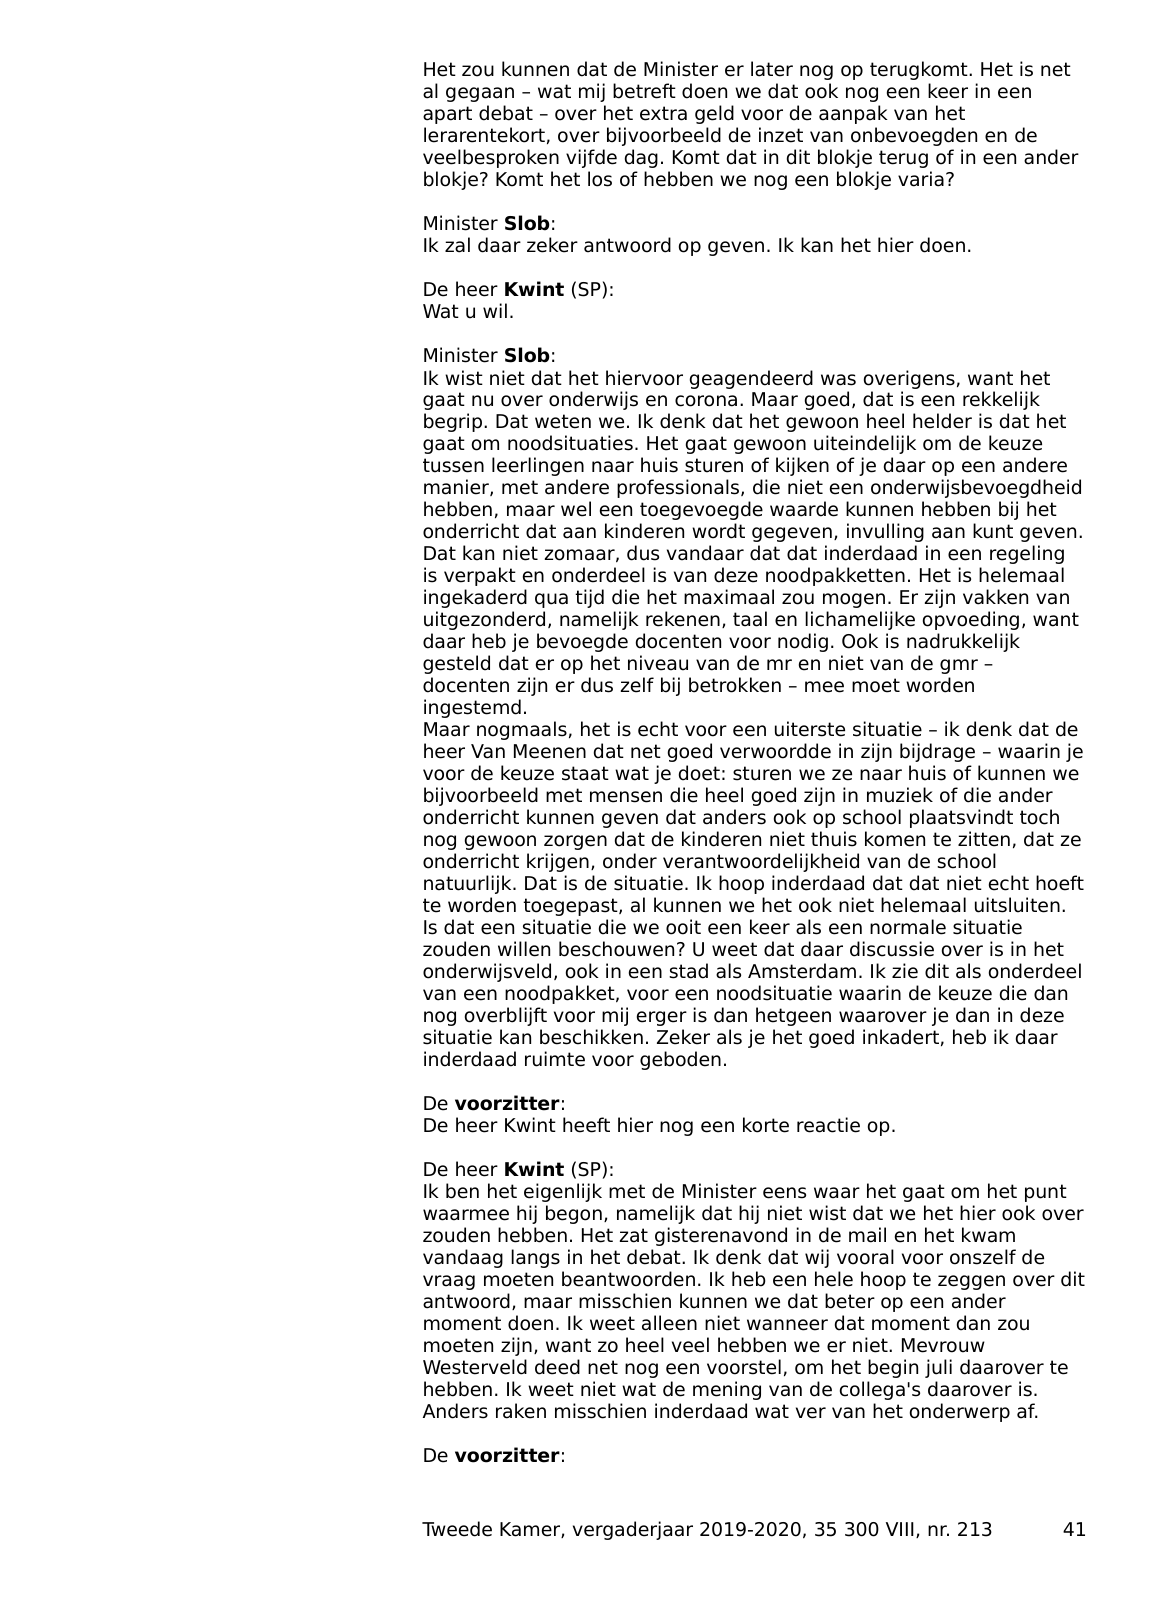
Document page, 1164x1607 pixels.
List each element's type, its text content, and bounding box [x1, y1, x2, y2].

text Ik wist niet dat het hiervoor geagendeerd was overigens, want het gaat nu over onderwijs en corona. Maar goed, dat is een rekkelijk begrip. Dat weten we. Ik denk dat het gewoon heel helder is dat het gaat om noodsituaties. Het gaat gewoon uiteindelijk om de keuze tussen leerlingen naar huis sturen of kijken of je daar op een andere manier, met andere professionals, die niet een onderwijsbevoegdheid hebben, maar wel een toegevoegde waarde kunnen hebben bij het onderricht dat aan kinderen wordt gegeven, invulling aan kunt geven. Dat kan niet zomaar, dus vandaar dat dat inderdaad in een regeling is verpakt en onderdeel is van deze noodpakketten. Het is helemaal ingekaderd qua tijd die het maximaal zou mogen. Er zijn vakken van uitgezonderd, namelijk rekenen, taal en lichamelijke opvoeding, want daar heb je bevoegde docenten voor nodig. Ook is nadrukkelijk gesteld dat er op het niveau van de mr en niet van de gmr – docenten zijn er dus zelf bij betrokken – mee moet worden ingestemd. [422, 367, 1087, 719]
text Minister Slob: [422, 213, 1087, 235]
text Ik ben het eigenlijk met de Minister eens waar het gaat om het punt waarmee hij begon, namelijk dat hij niet wist dat we het hier ook over zouden hebben. Het zat gisterenavond in de mail en het kwam vandaag langs in het debat. Ik denk dat wij vooral voor onszelf de vraag moeten beantwoorden. Ik heb een hele hoop te zeggen over dit antwoord, maar misschien kunnen we dat beter op een ander moment doen. Ik weet alleen niet wanneer dat moment dan zou moeten zijn, want zo heel veel hebben we er niet. Mevrouw Westerveld deed net nog een voorstel, om het begin juli daarover te hebben. Ik weet niet wat de mening van de collega's daarover is. Anders raken misschien inderdaad wat ver van het onderwerp af. [422, 1181, 1087, 1423]
text De heer Kwint (SP): [422, 279, 1087, 301]
text Ik zal daar zeker antwoord op geven. Ik kan het hier doen. [422, 235, 1087, 257]
text Maar nogmaals, het is echt voor een uiterste situatie – ik denk dat de heer Van Meenen dat net goed verwoordde in zijn bijdrage – waarin je voor de keuze staat wat je doet: sturen we ze naar huis of kunnen we bijvoorbeeld met mensen die heel goed zijn in muziek of die ander onderricht kunnen geven dat anders ook op school plaatsvindt toch nog gewoon zorgen dat de kinderen niet thuis komen te zitten, dat ze onderricht krijgen, onder verantwoordelijkheid van de school natuurlijk. Dat is de situatie. Ik hoop inderdaad dat dat niet echt hoeft te worden toegepast, al kunnen we het ook niet helemaal uitsluiten. [422, 719, 1087, 917]
text De heer Kwint heeft hier nog een korte reactie op. [422, 1115, 1087, 1137]
text Is dat een situatie die we ooit een keer als een normale situatie zouden willen beschouwen? U weet dat daar discussie over is in het onderwijsveld, ook in een stad als Amsterdam. Ik zie dit als onderdeel van een noodpakket, voor een noodsituatie waarin de keuze die dan nog overblijft voor mij erger is dan hetgeen waarover je dan in deze situatie kan beschikken. Zeker als je het goed inkadert, heb ik daar inderdaad ruimte voor geboden. [422, 917, 1087, 1071]
text De voorzitter: [422, 1093, 1087, 1115]
text De heer Kwint (SP): [422, 1159, 1087, 1181]
text Wat u wil. [422, 301, 1087, 323]
text Minister Slob: [422, 345, 1087, 367]
text Het zou kunnen dat de Minister er later nog op terugkomt. Het is net al gegaan – wat mij betreft doen we dat ook nog een keer in een apart debat – over het extra geld voor de aanpak van het lerarentekort, over bijvoorbeeld de inzet van onbevoegden en de veelbesproken vijfde dag. Komt dat in dit blokje terug of in een ander blokje? Komt het los of hebben we nog een blokje varia? [422, 59, 1087, 191]
text De voorzitter: [422, 1445, 1087, 1467]
